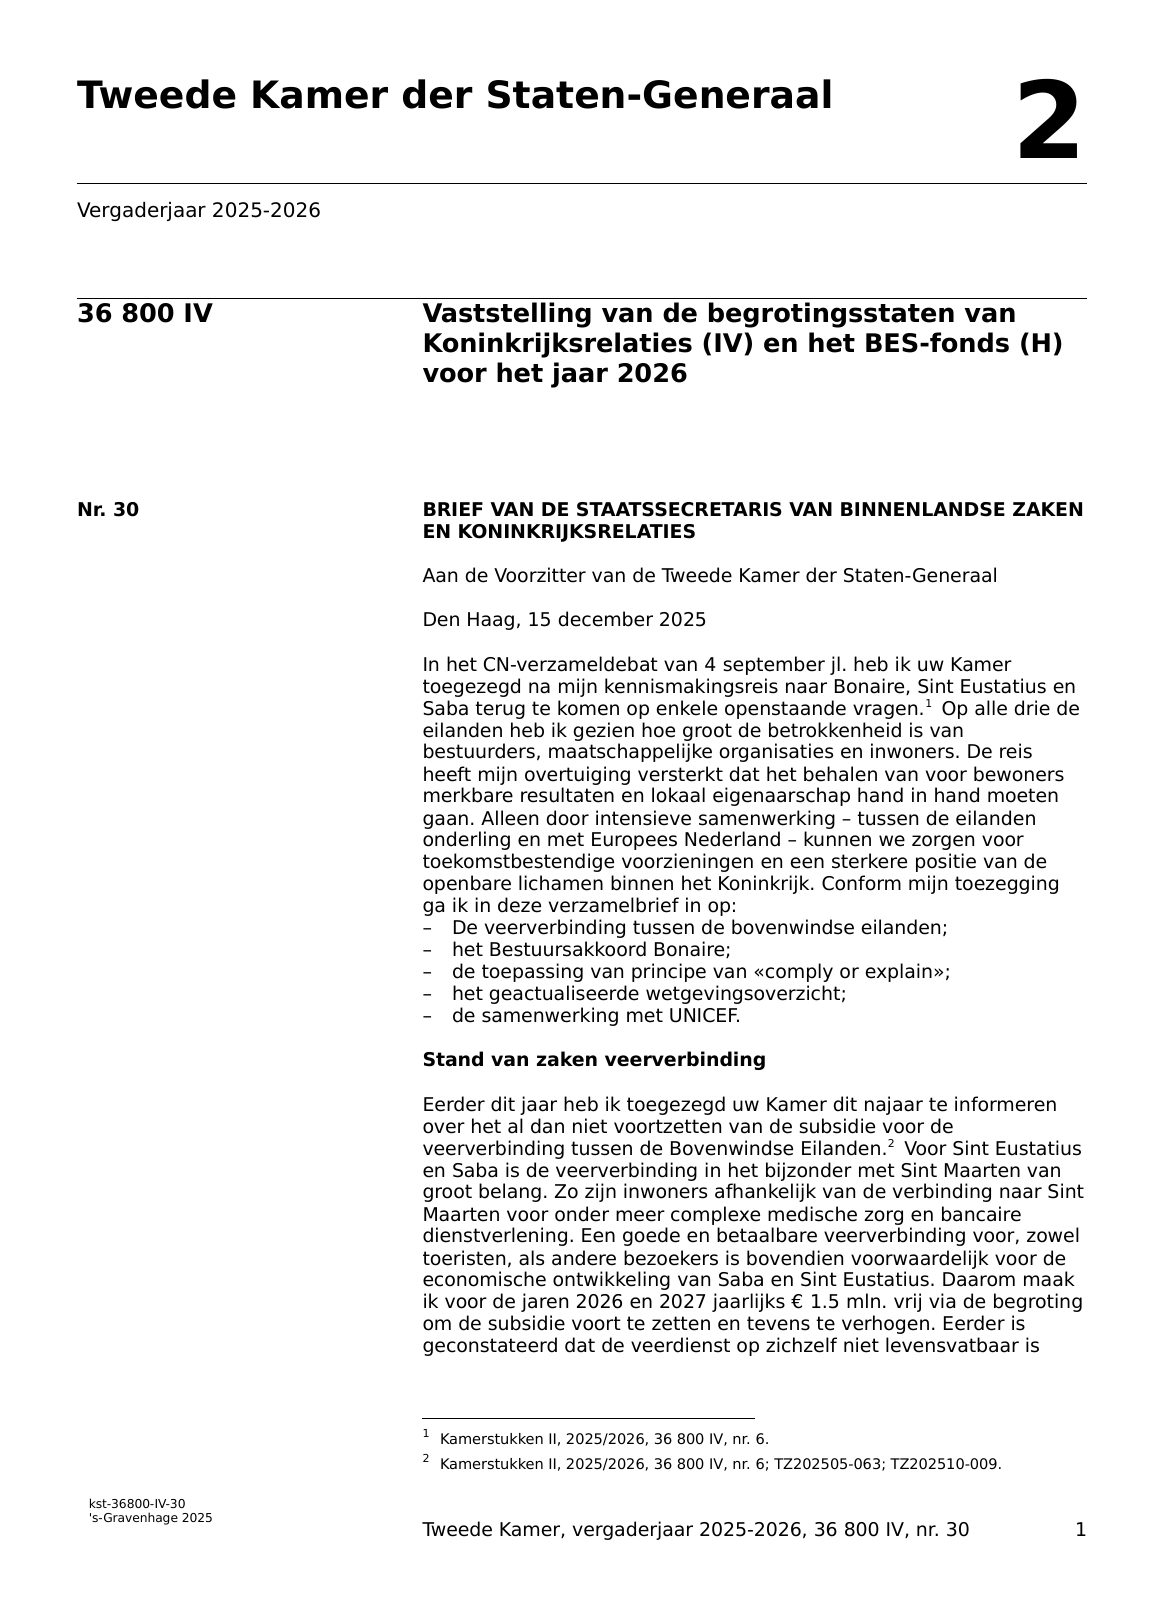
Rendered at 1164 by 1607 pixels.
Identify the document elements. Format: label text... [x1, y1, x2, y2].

text – de samenwerking met UNICEF. [422, 1005, 1087, 1027]
text Kamerstukken II, 2025/2026, 36 800 IV, nr. 6. [422, 1427, 1087, 1449]
subtitle 36 800 IV Vaststelling van de begrotingsstaten van Koninkrijksrelaties (IV) en het BES-fonds (H) voor het jaar 2026 [77, 299, 1087, 388]
text 's-Gravenhage 2025 [88, 1511, 323, 1525]
table_header Tweede Kamer der Staten-Generaal [77, 59, 886, 183]
text In het CN-verzameldebat van 4 september jl. heb ik uw Kamer toegezegd na mijn kennismakingsreis naar Bonaire, Sint Eustatius en Saba terug te komen op enkele openstaande vragen. Op alle drie de eilanden heb ik gezien hoe groot de betrokkenheid is van bestuurders, maatschappelijke organisaties en inwoners. De reis heeft mijn overtuiging versterkt dat het behalen van voor bewoners merkbare resultaten en lokaal eigenaarschap hand in hand moeten gaan. Alleen door intensieve samenwerking – tussen de eilanden onderling en met Europees Nederland – kunnen we zorgen voor toekomstbestendige voorzieningen en een sterkere positie van de openbare lichamen binnen het Koninkrijk. Conform mijn toezegging ga ik in deze verzamelbrief in op: [422, 653, 1087, 917]
subtitle Stand van zaken veerverbinding [422, 1049, 1087, 1071]
text Den Haag, 15 december 2025 [422, 609, 1087, 631]
table_header 2 [886, 59, 1087, 183]
text Eerder dit jaar heb ik toegezegd uw Kamer dit najaar te informeren over het al dan niet voortzetten van de subsidie voor de veerverbinding tussen de Bovenwindse Eilanden. Voor Sint Eustatius en Saba is de veerverbinding in het bijzonder met Sint Maarten van groot belang. Zo zijn inwoners afhankelijk van de verbinding naar Sint Maarten voor onder meer complexe medische zorg en bancaire dienstverlening. Een goede en betaalbare veerverbinding voor, zowel toeristen, als andere bezoekers is bovendien voorwaardelijk voor de economische ontwikkeling van Saba en Sint Eustatius. Daarom maak ik voor de jaren 2026 en 2027 jaarlijks € 1.5 mln. vrij via de begroting om de subsidie voort te zetten en tevens te verhogen. Eerder is geconstateerd dat de veerdienst op zichzelf niet levensvatbaar is [422, 1093, 1087, 1357]
table_cell Vergaderjaar 2025-2026 [77, 184, 1087, 298]
subtitle Nr. 30 BRIEF VAN DE STAATSSECRETARIS VAN BINNENLANDSE ZAKEN EN KONINKRIJKSRELATIES [77, 499, 1087, 543]
text Aan de Voorzitter van de Tweede Kamer der Staten-Generaal [422, 565, 1087, 587]
text – De veerverbinding tussen de bovenwindse eilanden; [422, 917, 1087, 939]
text kst-36800-IV-30 [88, 1497, 323, 1511]
text – de toepassing van principe van «comply or explain»; [422, 961, 1087, 983]
text – het geactualiseerde wetgevingsoverzicht; [422, 983, 1087, 1005]
text – het Bestuursakkoord Bonaire; [422, 939, 1087, 961]
text Kamerstukken II, 2025/2026, 36 800 IV, nr. 6; TZ202505-063; TZ202510-009. [422, 1452, 1087, 1474]
